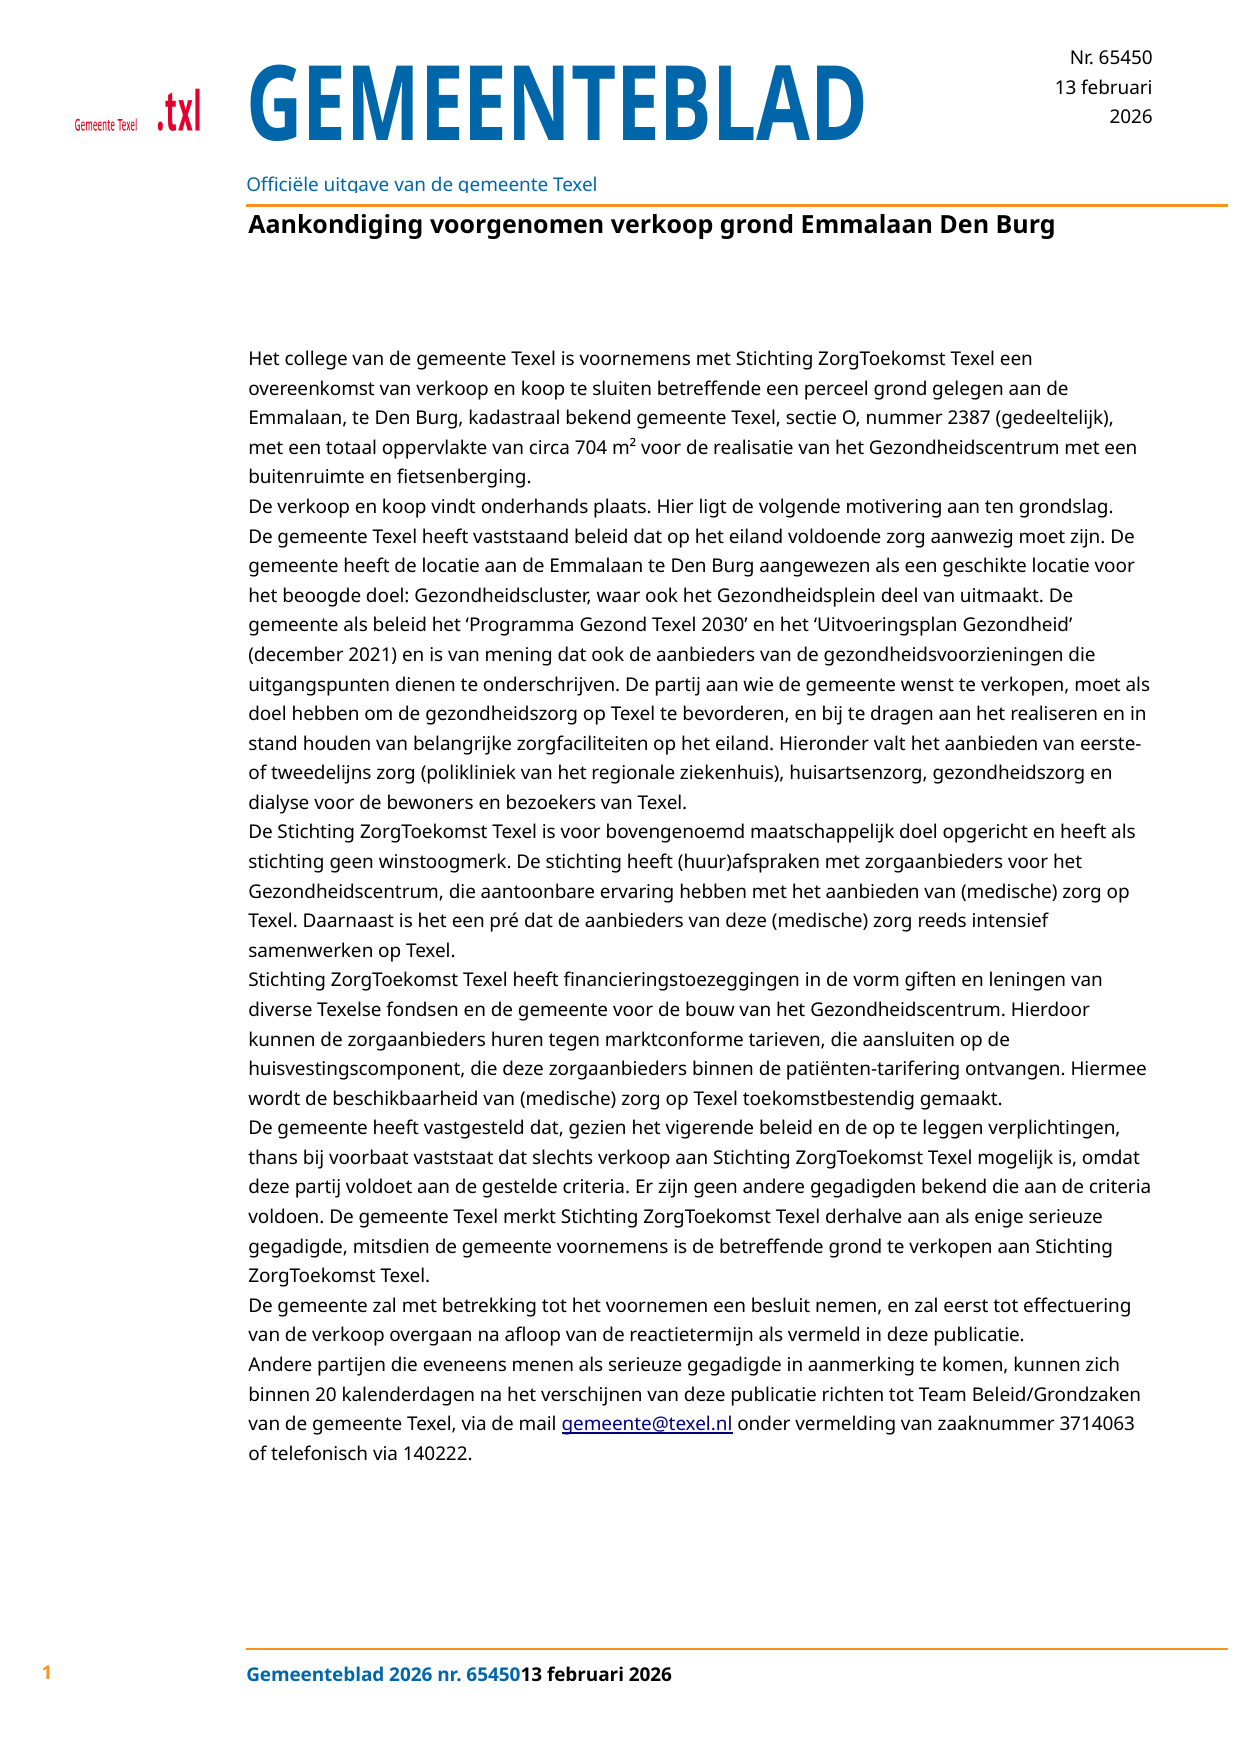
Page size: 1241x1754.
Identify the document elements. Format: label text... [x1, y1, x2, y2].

text De gemeente zal met betrekking tot het voornemen een besluit nemen, en zal eerst tot effectuering van de verkoop overgaan na afloop van de reactietermijn als vermeld in deze publicatie. [248, 1292, 1152, 1347]
text Het college van de gemeente Texel is voornemens met Stichting ZorgToekomst Texel een overeenkomst van verkoop en koop te sluiten betreffende een perceel grond gelegen aan de Emmalaan, te Den Burg, kadastraal bekend gemeente Texel, sectie O, nummer 2387 (gedeeltelijk), met een totaal oppervlakte van circa 704 m² voor de realisatie van het Gezondheidscentrum met een buitenruimte en fietsenberging. [248, 345, 1152, 489]
text De gemeente Texel heeft vaststaand beleid dat op het eiland voldoende zorg aanwezig moet zijn. De gemeente heeft de locatie aan de Emmalaan te Den Burg aangewezen als een geschikte locatie voor het beoogde doel: Gezondheidscluster, waar ook het Gezondheidsplein deel van uitmaakt. De gemeente als beleid het ‘Programma Gezond Texel 2030’ en het ‘Uitvoeringsplan Gezondheid’ (december 2021) en is van mening dat ook de aanbieders van de gezondheidsvoorzieningen die uitgangspunten dienen te onderschrijven. De partij aan wie de gemeente wenst te verkopen, moet als doel hebben om de gezondheidszorg op Texel te bevorderen, en bij te dragen aan het realiseren en in stand houden van belangrijke zorgfaciliteiten op het eiland. Hieronder valt het aanbieden van eerste- of tweedelijns zorg (polikliniek van het regionale ziekenhuis), huisartsenzorg, gezondheidszorg en dialyse voor de bewoners en bezoekers van Texel. [248, 523, 1152, 815]
text Andere partijen die eveneens menen als serieuze gegadigde in aanmerking te komen, kunnen zich binnen 20 kalenderdagen na het verschijnen van deze publicatie richten tot Team Beleid/Grondzaken van de gemeente Texel, via de mail gemeente@texel.nl onder vermelding van zaaknummer 3714063 of telefonisch via 140222. [248, 1351, 1152, 1466]
text De gemeente heeft vastgesteld dat, gezien het vigerende beleid en de op te leggen verplichtingen, thans bij voorbaat vaststaat dat slechts verkoop aan Stichting ZorgToekomst Texel mogelijk is, omdat deze partij voldoet aan de gestelde criteria. Er zijn geen andere gegadigden bekend die aan de criteria voldoen. De gemeente Texel merkt Stichting ZorgToekomst Texel derhalve aan als enige serieuze gegadigde, mitsdien de gemeente voornemens is de betreffende grond te verkopen aan Stichting ZorgToekomst Texel. [248, 1114, 1152, 1288]
text Aankondiging voorgenomen verkoop grond Emmalaan Den Burg [248, 207, 1152, 241]
text De verkoop en koop vindt onderhands plaats. Hier ligt de volgende motivering aan ten grondslag. [248, 493, 1152, 519]
text De Stichting ZorgToekomst Texel is voor bovengenoemd maatschappelijk doel opgericht en heeft als stichting geen winstoogmerk. De stichting heeft (huur)afspraken met zorgaanbieders voor het Gezondheidscentrum, die aantoonbare ervaring hebben met het aanbieden van (medische) zorg op Texel. Daarnaast is het een pré dat de aanbieders van deze (medische) zorg reeds intensief samenwerken op Texel. [248, 819, 1152, 963]
text Stichting ZorgToekomst Texel heeft financieringstoezeggingen in de vorm giften en leningen van diverse Texelse fondsen en de gemeente voor de bouw van het Gezondheidscentrum. Hierdoor kunnen de zorgaanbieders huren tegen marktconforme tarieven, die aansluiten op de huisvestingscomponent, die deze zorgaanbieders binnen de patiënten-tarifering ontvangen. Hiermee wordt de beschikbaarheid van (medische) zorg op Texel toekomstbestendig gemaakt. [248, 967, 1152, 1111]
picture [41, 47, 231, 172]
